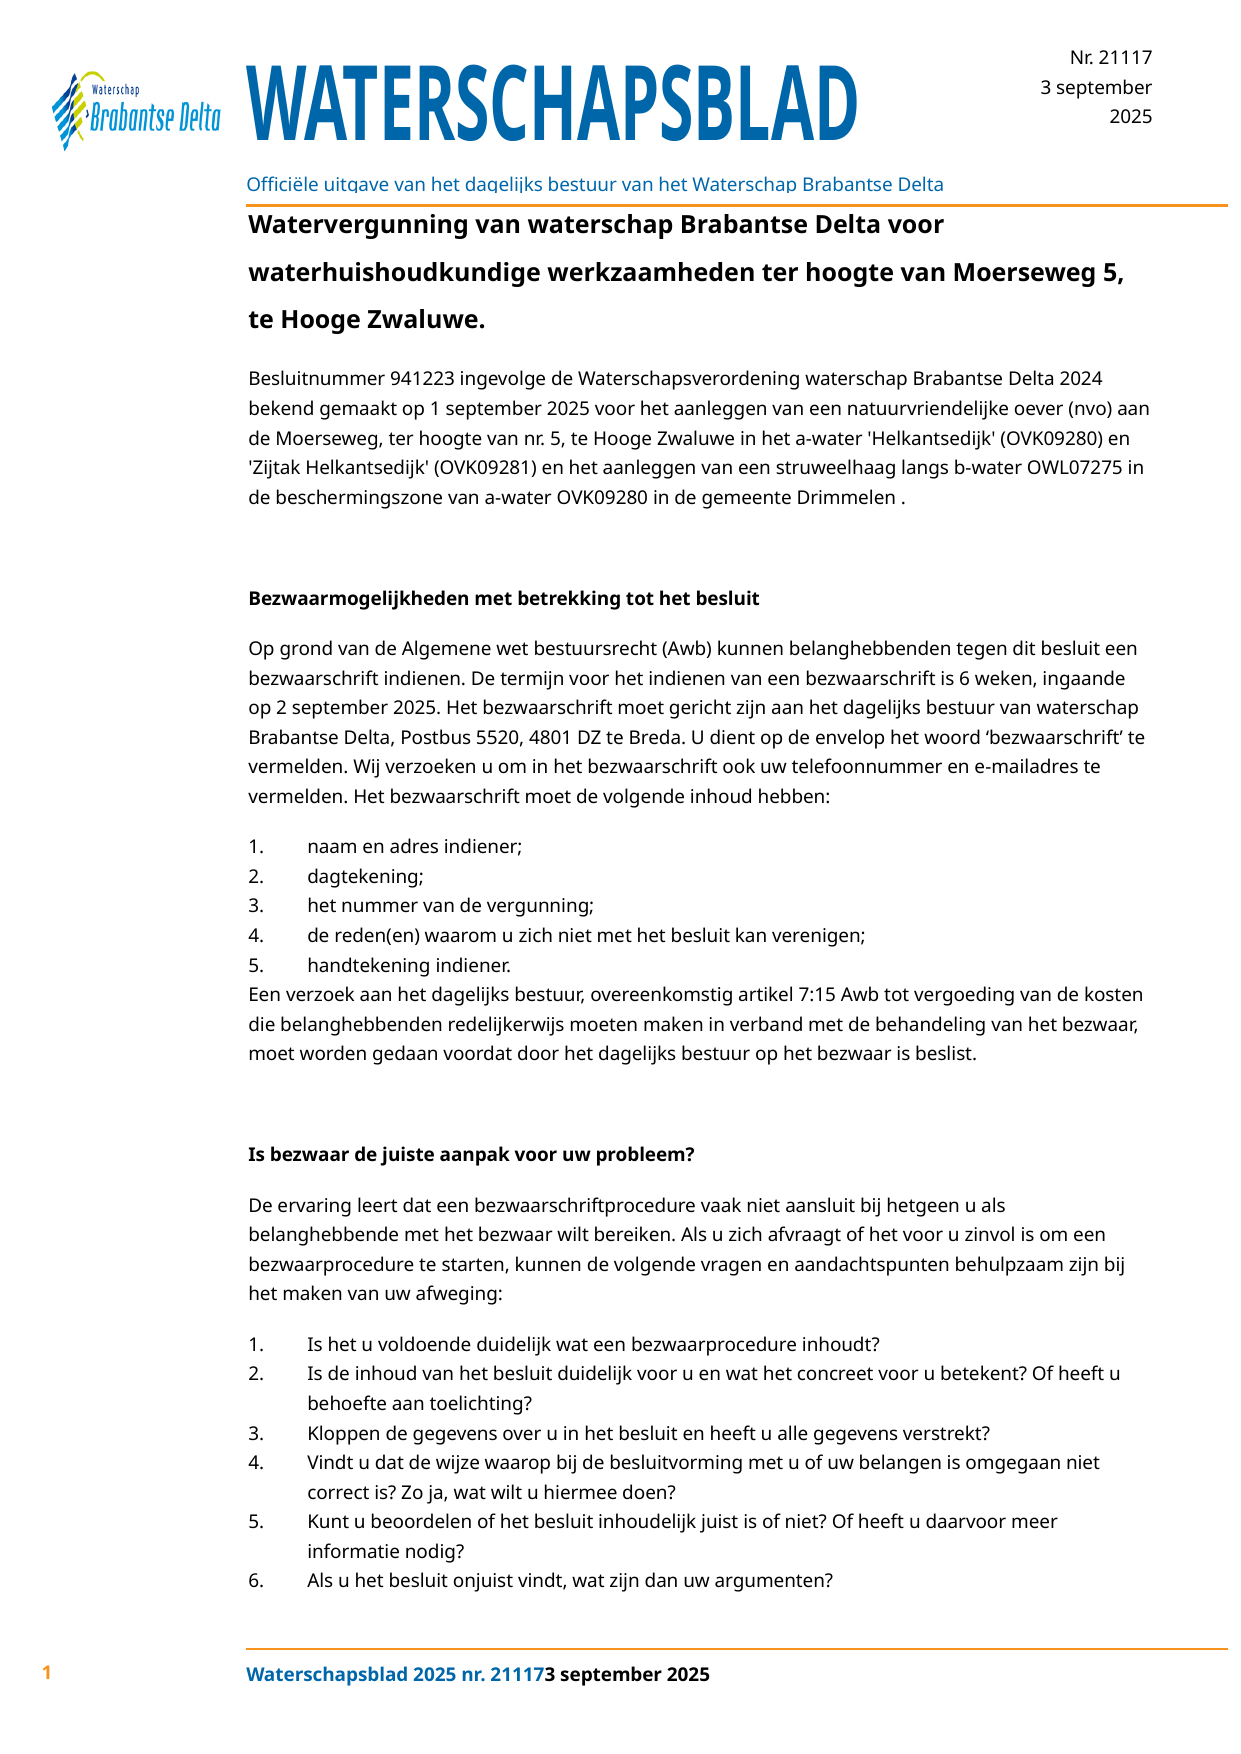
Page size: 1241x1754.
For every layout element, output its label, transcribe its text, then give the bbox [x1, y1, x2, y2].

list Is de inhoud van het besluit duidelijk voor u en wat het concreet voor u betekent? Of heeft u behoefte aan toelichting? [248, 1361, 1152, 1416]
text Een verzoek aan het dagelijks bestuur, overeenkomstig artikel 7:15 Awb tot vergoeding van de kosten die belanghebbenden redelijkerwijs moeten maken in verband met de behandeling van het bezwaar, moet worden gedaan voordat door het dagelijks bestuur op het bezwaar is beslist. [248, 981, 1152, 1066]
list handtekening indiener. [248, 952, 1152, 977]
text De ervaring leert dat een bezwaarschriftprocedure vaak niet aansluit bij hetgeen u als belanghebbende met het bezwaar wilt bereiken. Als u zich afvraagt of het voor u zinvol is om een bezwaarprocedure te starten, kunnen de volgende vragen en aandachtspunten behulpzaam zijn bij het maken van uw afweging: [248, 1192, 1152, 1306]
text Watervergunning van waterschap Brabantse Delta voor waterhuishoudkundige werkzaamheden ter hoogte van Moerseweg 5, te Hooge Zwaluwe. [248, 207, 1152, 336]
list Is het u voldoende duidelijk wat een bezwaarprocedure inhoudt? [248, 1331, 1152, 1357]
list Kloppen de gegevens over u in het besluit en heeft u alle gegevens verstrekt? [248, 1420, 1152, 1445]
text Besluitnummer 941223 ingevolge de Waterschapsverordening waterschap Brabantse Delta 2024 bekend gemaakt op 1 september 2025 voor het aanleggen van een natuurvriendelijke oever (nvo) aan de Moerseweg, ter hoogte van nr. 5, te Hooge Zwaluwe in het a-water 'Helkantsedijk' (OVK09280) en 'Zijtak Helkantsedijk' (OVK09281) en het aanleggen van een struweelhaag langs b-water OWL07275 in de beschermingszone van a-water OVK09280 in de gemeente Drimmelen . [248, 366, 1152, 509]
list dagtekening; [248, 863, 1152, 889]
list Vindt u dat de wijze waarop bij de besluitvorming met u of uw belangen is omgegaan niet correct is? Zo ja, wat wilt u hiermee doen? [248, 1449, 1152, 1504]
text Op grond van de Algemene wet bestuursrecht (Awb) kunnen belanghebbenden tegen dit besluit een bezwaarschrift indienen. De termijn voor het indienen van een bezwaarschrift is 6 weken, ingaande op 2 september 2025. Het bezwaarschrift moet gericht zijn aan het dagelijks bestuur van waterschap Brabantse Delta, Postbus 5520, 4801 DZ te Breda. U dient op de envelop het woord ‘bezwaarschrift’ te vermelden. Wij verzoeken u om in het bezwaarschrift ook uw telefoonnummer en e‑mailadres te vermelden. Het bezwaarschrift moet de volgende inhoud hebben: [248, 635, 1152, 809]
list het nummer van de vergunning; [248, 893, 1152, 918]
list naam en adres indiener; [248, 833, 1152, 859]
list Als u het besluit onjuist vindt, wat zijn dan uw argumenten? [248, 1568, 1152, 1593]
list de reden(en) waarom u zich niet met het besluit kan verenigen; [248, 922, 1152, 948]
picture [41, 47, 231, 172]
text Bezwaarmogelijkheden met betrekking tot het besluit [248, 585, 1152, 610]
list Kunt u beoordelen of het besluit inhoudelijk juist is of niet? Of heeft u daarvoor meer informatie nodig? [248, 1508, 1152, 1564]
text Is bezwaar de juiste aanpak voor uw probleem? [248, 1141, 1152, 1167]
